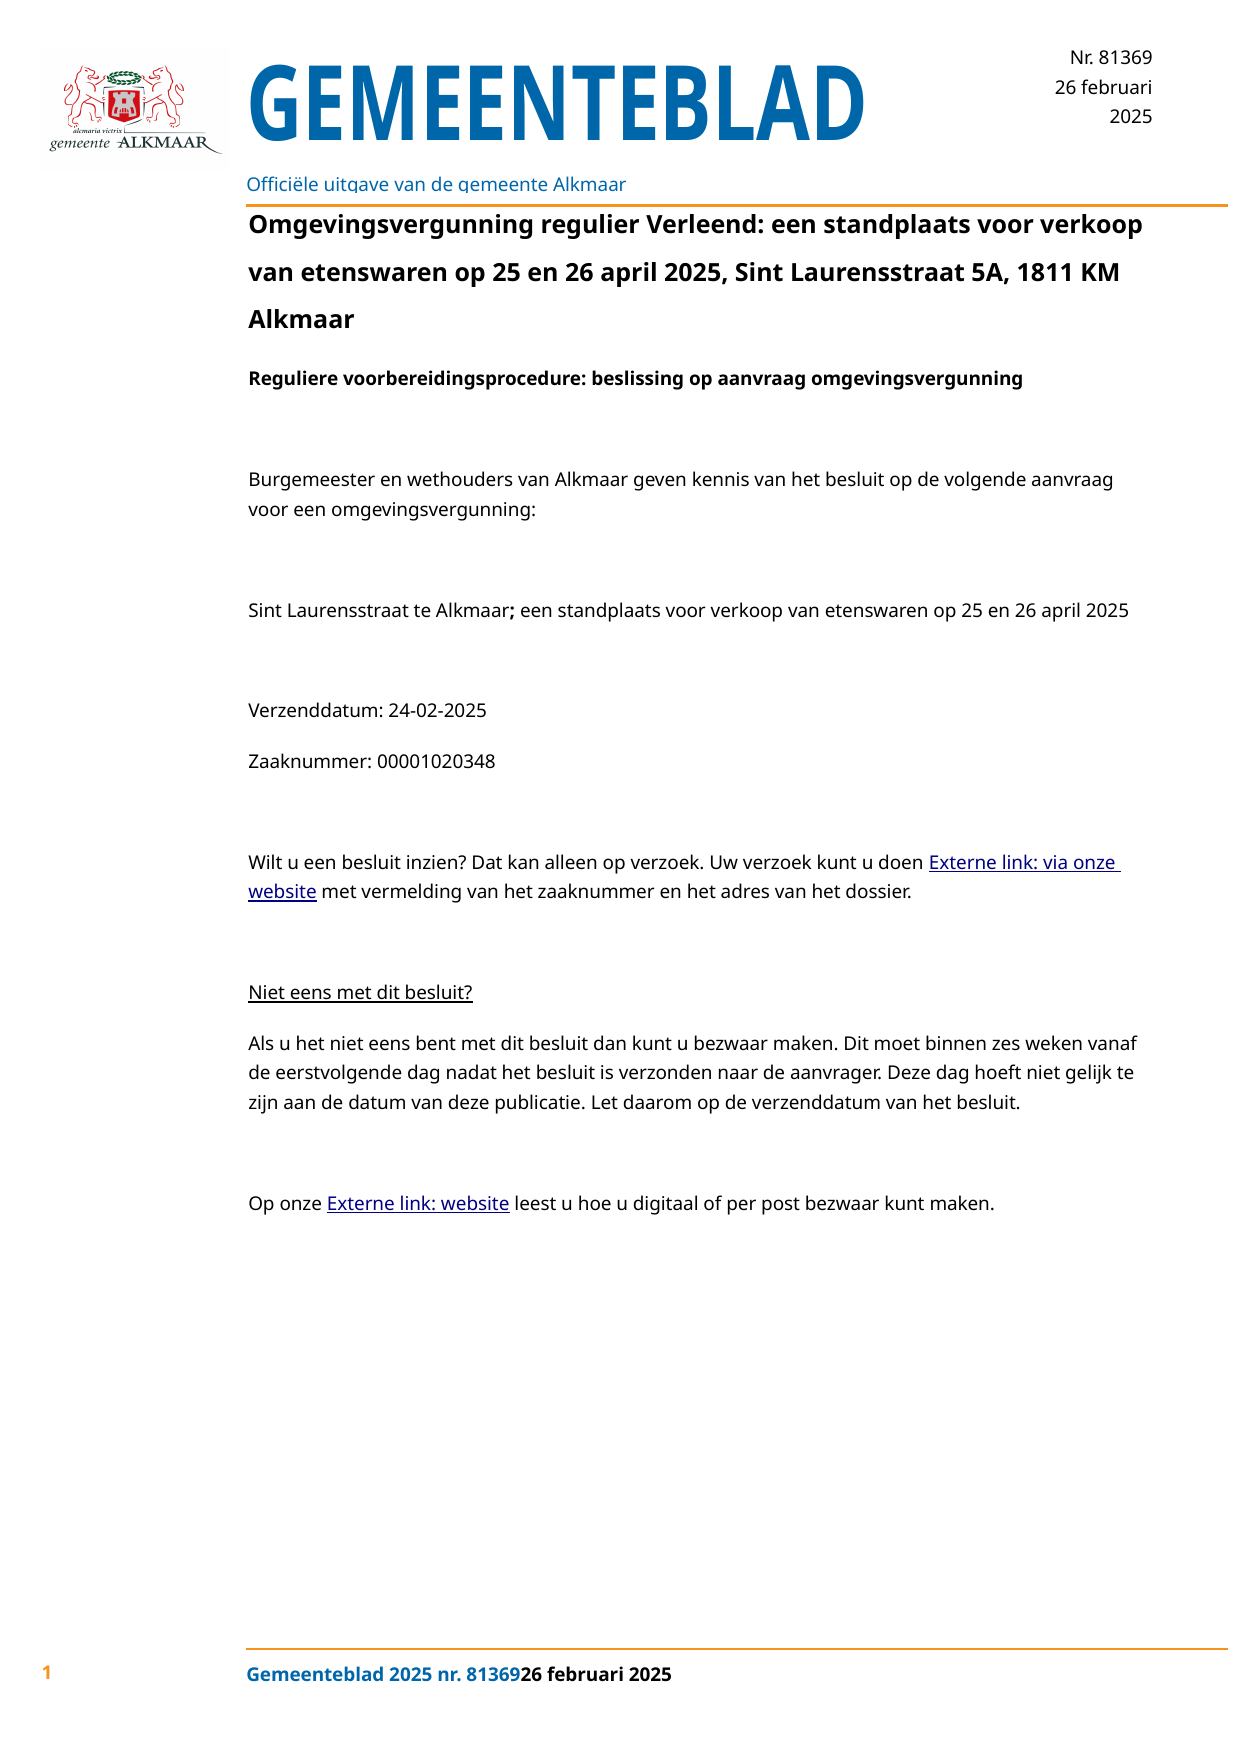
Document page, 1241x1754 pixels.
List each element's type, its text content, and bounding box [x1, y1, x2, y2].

text Burgemeester en wethouders van Alkmaar geven kennis van het besluit op de volgende aanvraag voor een omgevingsvergunning: [248, 466, 1152, 522]
text Op onze Externe link: website leest u hoe u digitaal of per post bezwaar kunt maken. [248, 1190, 1152, 1215]
text Niet eens met dit besluit? [248, 979, 1152, 1005]
text Zaaknummer: 00001020348 [248, 748, 1152, 774]
text Als u het niet eens bent met dit besluit dan kunt u bezwaar maken. Dit moet binnen zes weken vanaf de eerstvolgende dag nadat het besluit is verzonden naar de aanvrager. Deze dag hoeft niet gelijk te zijn aan de datum van deze publicatie. Let daarom op de verzenddatum van het besluit. [248, 1030, 1152, 1114]
text Verzenddatum: 24-02-2025 [248, 698, 1152, 723]
text Wilt u een besluit inzien? Dat kan alleen op verzoek. Uw verzoek kunt u doen Externe link: via onze website met vermelding van het zaaknummer en het adres van het dossier. [248, 849, 1152, 904]
picture [41, 47, 231, 172]
text Sint Laurensstraat te Alkmaar; een standplaats voor verkoop van etenswaren op 25 en 26 april 2025 [248, 597, 1152, 622]
text Omgevingsvergunning regulier Verleend: een standplaats voor verkoop van etenswaren op 25 en 26 april 2025, Sint Laurensstraat 5A, 1811 KM Alkmaar [248, 207, 1152, 336]
text Reguliere voorbereidingsprocedure: beslissing op aanvraag omgevingsvergunning [248, 366, 1152, 391]
